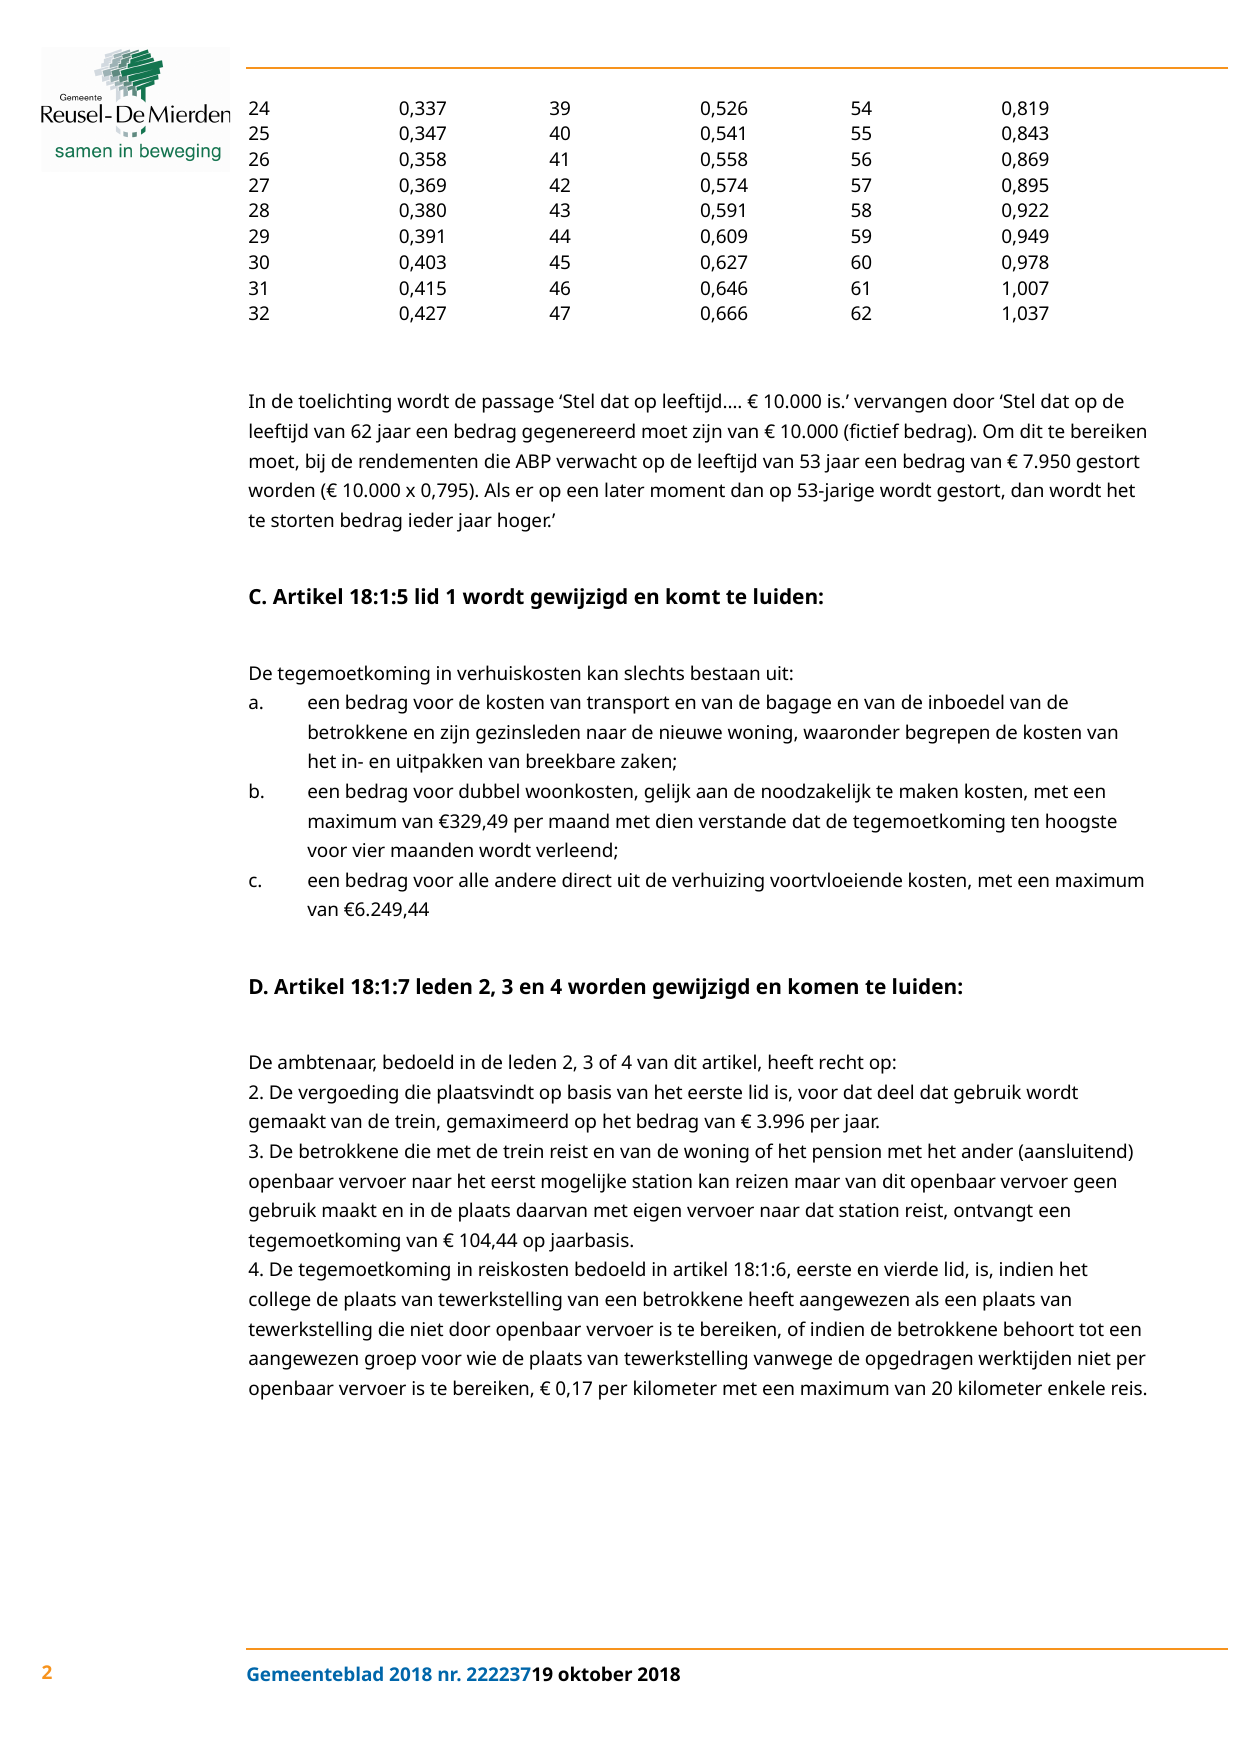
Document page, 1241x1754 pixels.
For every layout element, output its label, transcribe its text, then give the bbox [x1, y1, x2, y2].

table_cell 32 [248, 301, 398, 326]
table_cell 59 [850, 224, 1001, 249]
picture [41, 47, 231, 172]
table_cell 0,646 [700, 275, 850, 301]
text De ambtenaar, bedoeld in de leden 2, 3 of 4 van dit artikel, heeft recht op: [248, 1049, 1152, 1075]
text 4. De tegemoetkoming in reiskosten bedoeld in artikel 18:1:6, eerste en vierde lid, is, indien het college de plaats van tewerkstelling van een betrokkene heeft aangewezen als een plaats van tewerkstelling die niet door openbaar vervoer is te bereiken, of indien de betrokkene behoort tot een aangewezen groep voor wie de plaats van tewerkstelling vanwege de opgedragen werktijden niet per openbaar vervoer is te bereiken, € 0,17 per kilometer met een maximum van 20 kilometer enkele reis. [248, 1257, 1152, 1401]
table_cell 42 [549, 172, 700, 198]
list een bedrag voor dubbel woonkosten, gelijk aan de noodzakelijk te maken kosten, met een maximum van €329,49 per maand met dien verstande dat de tegemoetkoming ten hoogste voor vier maanden wordt verleend; [248, 778, 1152, 863]
table_cell 0,978 [1001, 249, 1152, 275]
table_cell 0,609 [700, 224, 850, 249]
table_cell 43 [549, 198, 700, 223]
table_cell 58 [850, 198, 1001, 223]
table_cell 0,591 [700, 198, 850, 223]
table_cell 40 [549, 121, 700, 146]
table_cell 1,007 [1001, 275, 1152, 301]
table_cell 62 [850, 301, 1001, 326]
list een bedrag voor alle andere direct uit de verhuizing voortvloeiende kosten, met een maximum van €6.249,44 [248, 867, 1152, 922]
table_cell 0,666 [700, 301, 850, 326]
table_cell 41 [549, 146, 700, 172]
table_cell 0,415 [399, 275, 549, 301]
table_cell 57 [850, 172, 1001, 198]
table_cell 39 [549, 95, 700, 121]
table_cell 27 [248, 172, 398, 198]
table_cell 30 [248, 249, 398, 275]
table_cell 28 [248, 198, 398, 223]
table_cell 54 [850, 95, 1001, 121]
table_cell 60 [850, 249, 1001, 275]
table_cell 0,558 [700, 146, 850, 172]
table_cell 0,843 [1001, 121, 1152, 146]
table_cell 0,949 [1001, 224, 1152, 249]
table_cell 46 [549, 275, 700, 301]
table_cell 0,574 [700, 172, 850, 198]
table_cell 0,427 [399, 301, 549, 326]
table_cell 55 [850, 121, 1001, 146]
table_cell 0,337 [399, 95, 549, 121]
table_cell 25 [248, 121, 398, 146]
text In de toelichting wordt de passage ‘Stel dat op leeftijd…. € 10.000 is.’ vervangen door ‘Stel dat op de leeftijd van 62 jaar een bedrag gegenereerd moet zijn van € 10.000 (fictief bedrag). Om dit te bereiken moet, bij de rendementen die ABP verwacht op de leeftijd van 53 jaar een bedrag van € 7.950 gestort worden (€ 10.000 x 0,795). Als er op een later moment dan op 53-jarige wordt gestort, dan wordt het te storten bedrag ieder jaar hoger.’ [248, 389, 1152, 533]
table_cell 56 [850, 146, 1001, 172]
table_cell 0,627 [700, 249, 850, 275]
table_cell 0,526 [700, 95, 850, 121]
table_cell 1,037 [1001, 301, 1152, 326]
table_cell 0,895 [1001, 172, 1152, 198]
table_cell 61 [850, 275, 1001, 301]
table_cell 0,869 [1001, 146, 1152, 172]
table_cell 0,358 [399, 146, 549, 172]
text 3. De betrokkene die met de trein reist en van de woning of het pension met het ander (aansluitend) openbaar vervoer naar het eerst mogelijke station kan reizen maar van dit openbaar vervoer geen gebruik maakt en in de plaats daarvan met eigen vervoer naar dat station reist, ontvangt een tegemoetkoming van € 104,44 op jaarbasis. [248, 1138, 1152, 1253]
table_cell 44 [549, 224, 700, 249]
table_cell 45 [549, 249, 700, 275]
table_cell 26 [248, 146, 398, 172]
table_cell 24 [248, 95, 398, 121]
text D. Artikel 18:1:7 leden 2, 3 en 4 worden gewijzigd en komen te luiden: [248, 972, 1152, 1000]
text C. Artikel 18:1:5 lid 1 wordt gewijzigd en komt te luiden: [248, 582, 1152, 611]
text De tegemoetkoming in verhuiskosten kan slechts bestaan uit: [248, 660, 1152, 686]
table_cell 0,819 [1001, 95, 1152, 121]
table_cell 29 [248, 224, 398, 249]
table_cell 0,347 [399, 121, 549, 146]
table_cell 0,380 [399, 198, 549, 223]
table_cell 31 [248, 275, 398, 301]
table_cell 0,541 [700, 121, 850, 146]
table_cell 0,391 [399, 224, 549, 249]
text 2. De vergoeding die plaatsvindt op basis van het eerste lid is, voor dat deel dat gebruik wordt gemaakt van de trein, gemaximeerd op het bedrag van € 3.996 per jaar. [248, 1079, 1152, 1134]
list een bedrag voor de kosten van transport en van de bagage en van de inboedel van de betrokkene en zijn gezinsleden naar de nieuwe woning, waaronder begrepen de kosten van het in- en uitpakken van breekbare zaken; [248, 689, 1152, 774]
table_cell 0,922 [1001, 198, 1152, 223]
table_cell 0,369 [399, 172, 549, 198]
table_cell 47 [549, 301, 700, 326]
table_cell 0,403 [399, 249, 549, 275]
